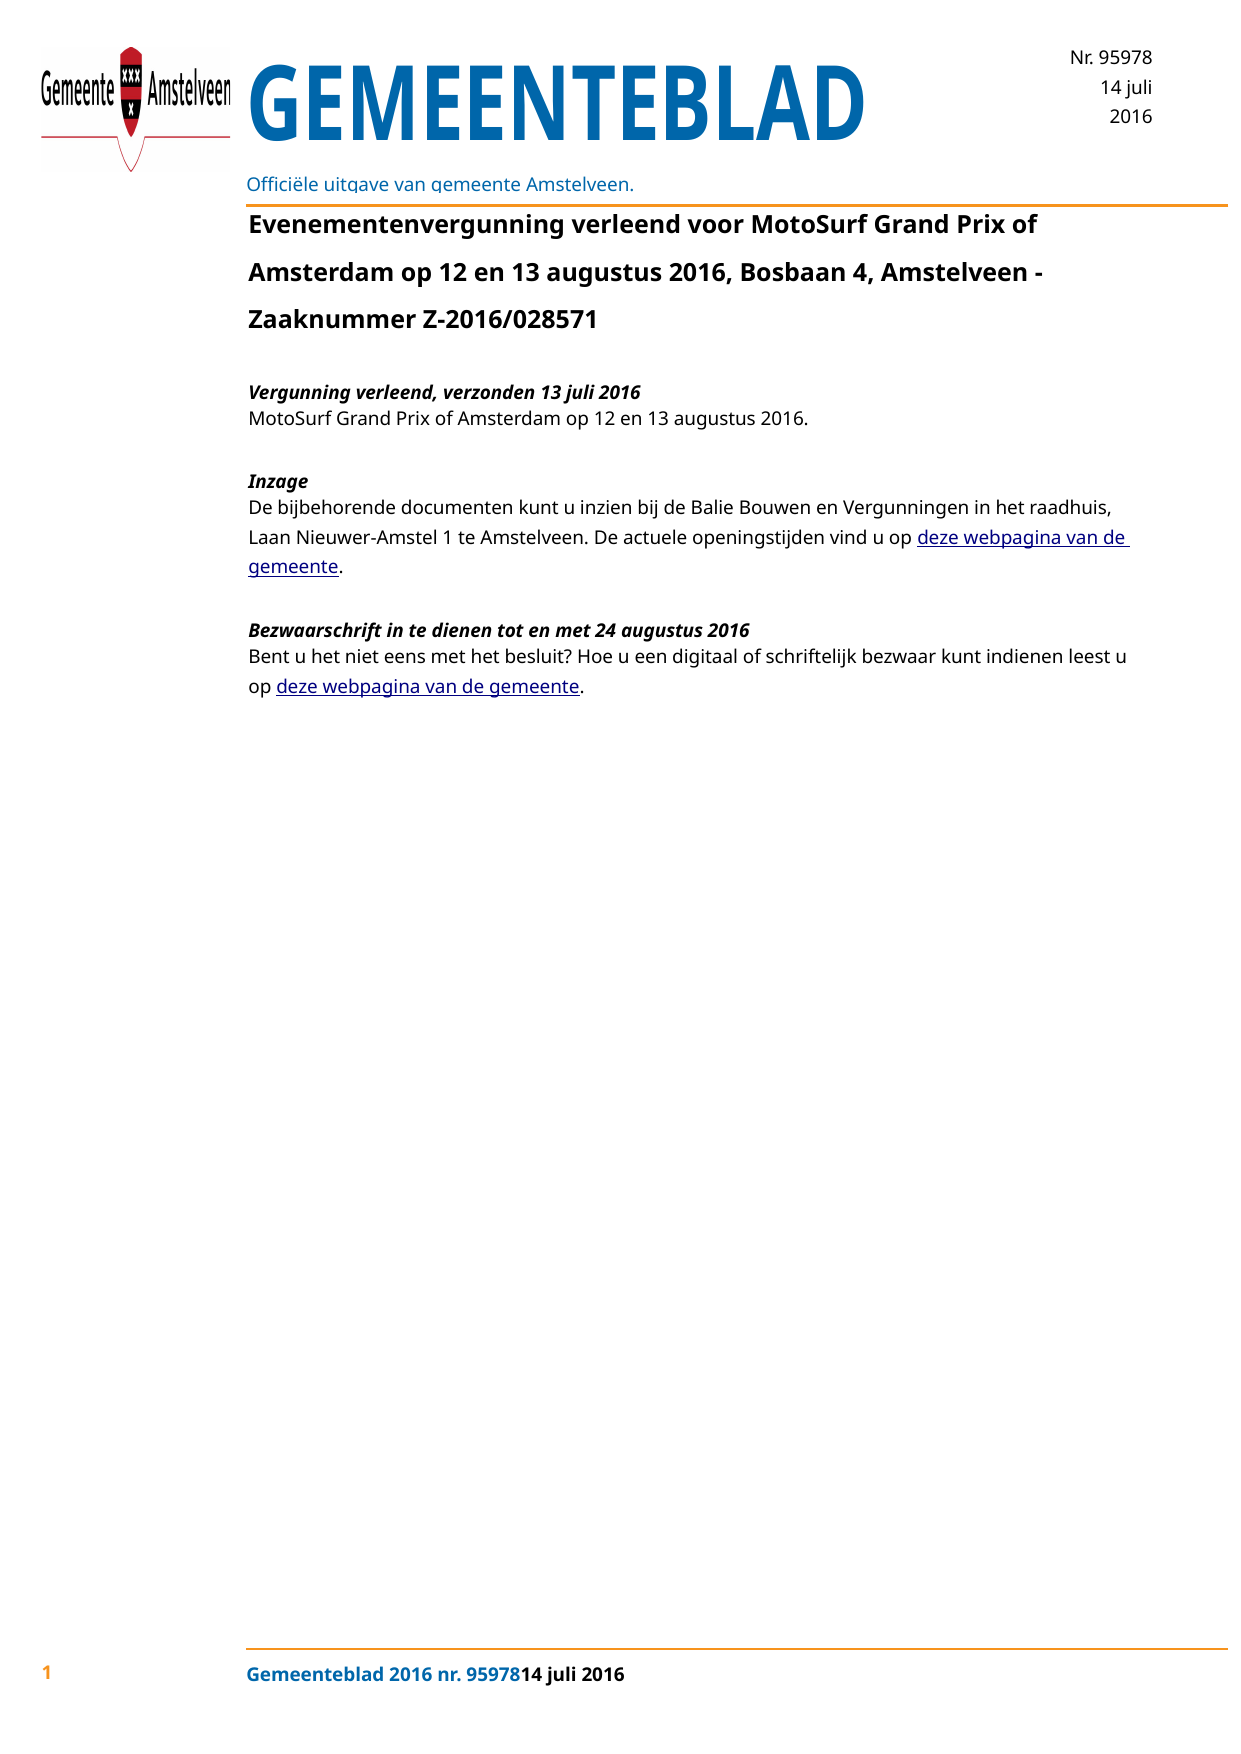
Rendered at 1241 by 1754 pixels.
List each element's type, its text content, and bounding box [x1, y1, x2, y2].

text Vergunning verleend, verzonden 13 juli 2016 [248, 379, 1152, 405]
text De bijbehorende documenten kunt u inzien bij de Balie Bouwen en Vergunningen in het raadhuis, Laan Nieuwer-Amstel 1 te Amstelveen. De actuele openingstijden vind u op deze webpagina van de gemeente. [248, 494, 1152, 579]
picture [41, 47, 231, 172]
text Evenementenvergunning verleend voor MotoSurf Grand Prix of Amsterdam op 12 en 13 augustus 2016, Bosbaan 4, Amstelveen - Zaaknummer Z-2016/028571 [248, 207, 1152, 336]
text Bezwaarschrift in te dienen tot en met 24 augustus 2016 [248, 618, 1152, 643]
text Bent u het niet eens met het besluit? Hoe u een digitaal of schriftelijk bezwaar kunt indienen leest u op deze webpagina van de gemeente. [248, 643, 1152, 699]
text Inzage [248, 469, 1152, 494]
text MotoSurf Grand Prix of Amsterdam op 12 en 13 augustus 2016. [248, 405, 1152, 431]
